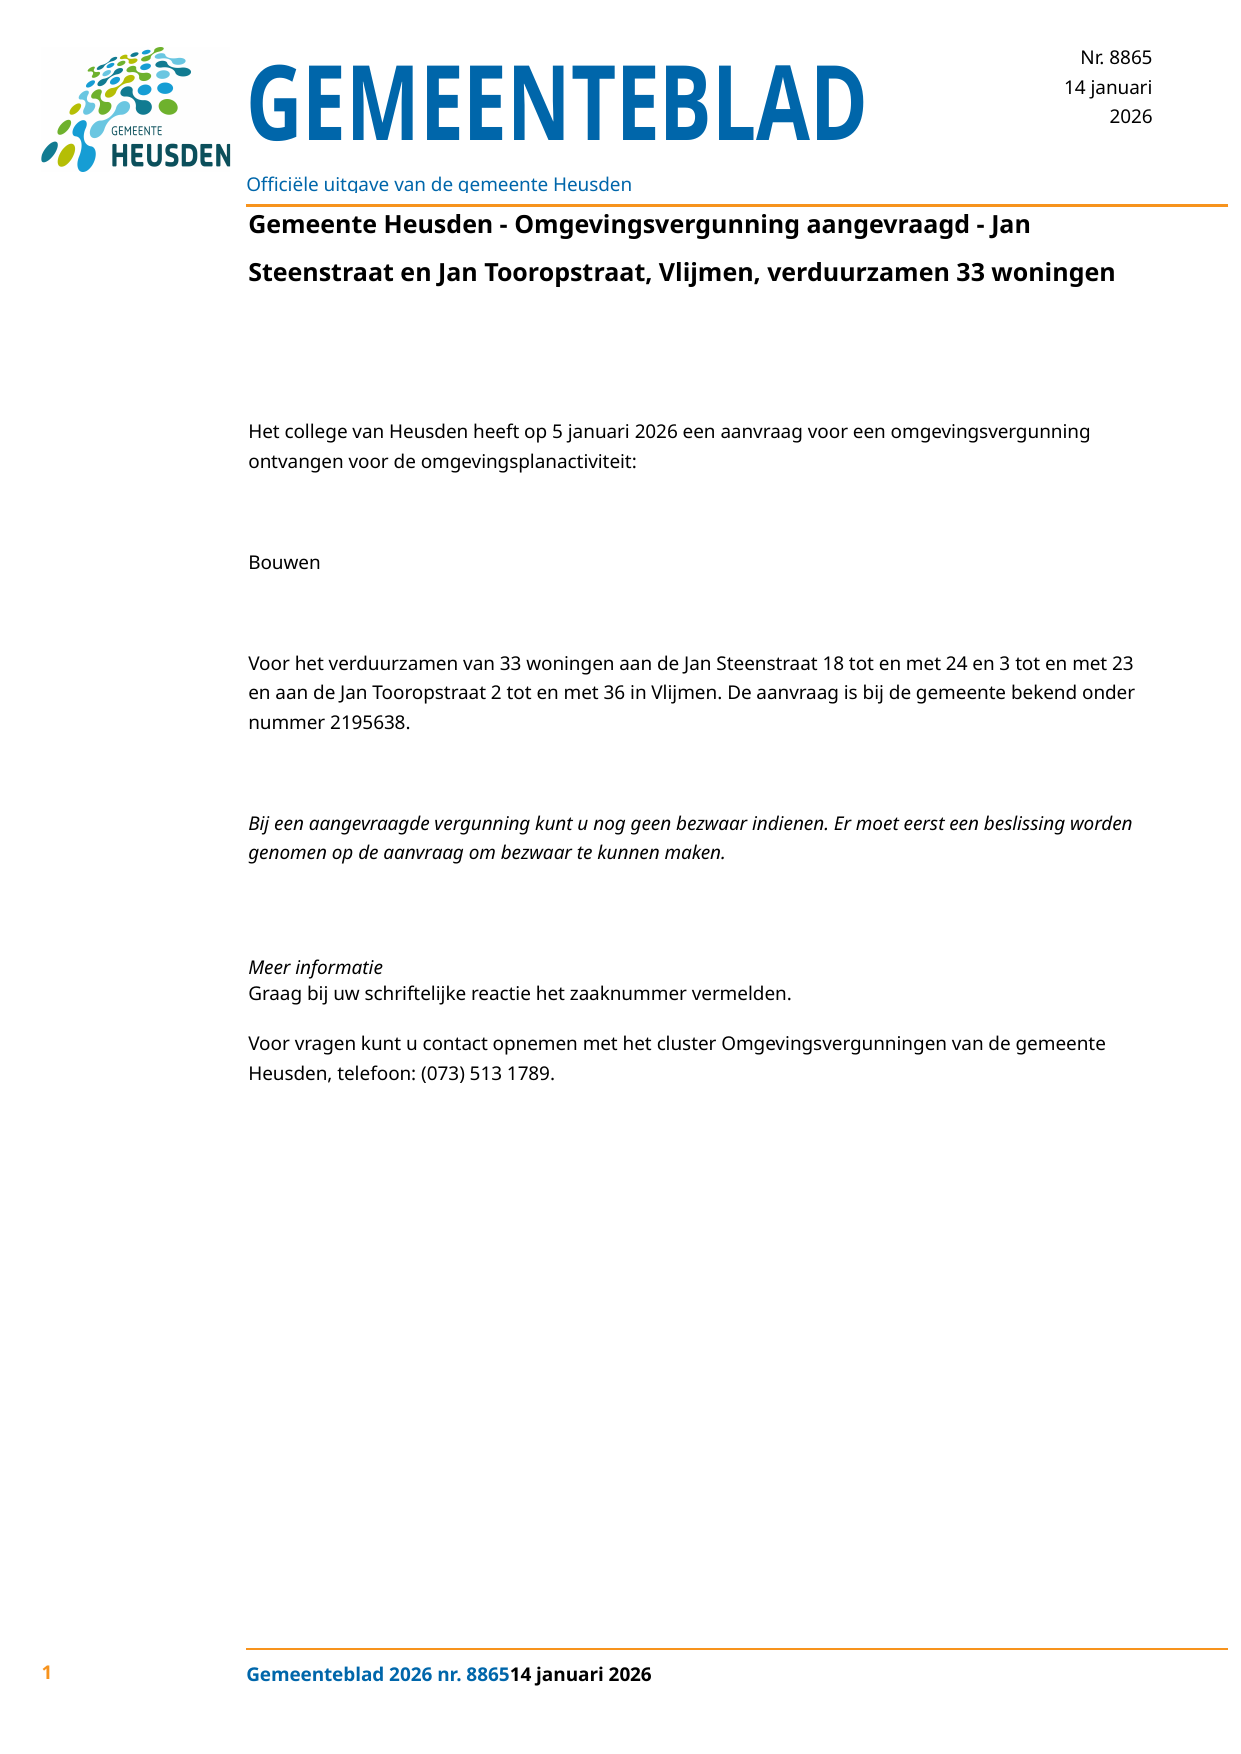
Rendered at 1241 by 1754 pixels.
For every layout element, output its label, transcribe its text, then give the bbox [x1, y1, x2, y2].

text Meer informatie [248, 954, 1152, 980]
text Het college van Heusden heeft op 5 januari 2026 een aanvraag voor een omgevingsvergunning ontvangen voor de omgevingsplanactiviteit: [248, 419, 1152, 474]
text Voor het verduurzamen van 33 woningen aan de Jan Steenstraat 18 tot en met 24 en 3 tot en met 23 en aan de Jan Tooropstraat 2 tot en met 36 in Vlijmen. De aanvraag is bij de gemeente bekend onder nummer 2195638. [248, 650, 1152, 735]
text Voor vragen kunt u contact opnemen met het cluster Omgevingsvergunningen van de gemeente Heusden, telefoon: (073) 513 1789. [248, 1030, 1152, 1085]
text Bij een aangevraagde vergunning kunt u nog geen bezwaar indienen. Er moet eerst een beslissing worden genomen op de aanvraag om bezwaar te kunnen maken. [248, 810, 1152, 865]
text Gemeente Heusden - Omgevingsvergunning aangevraagd - Jan Steenstraat en Jan Tooropstraat, Vlijmen, verduurzamen 33 woningen [248, 207, 1152, 288]
picture [41, 47, 231, 172]
text Bouwen [248, 549, 1152, 575]
text Graag bij uw schriftelijke reactie het zaaknummer vermelden. [248, 980, 1152, 1005]
